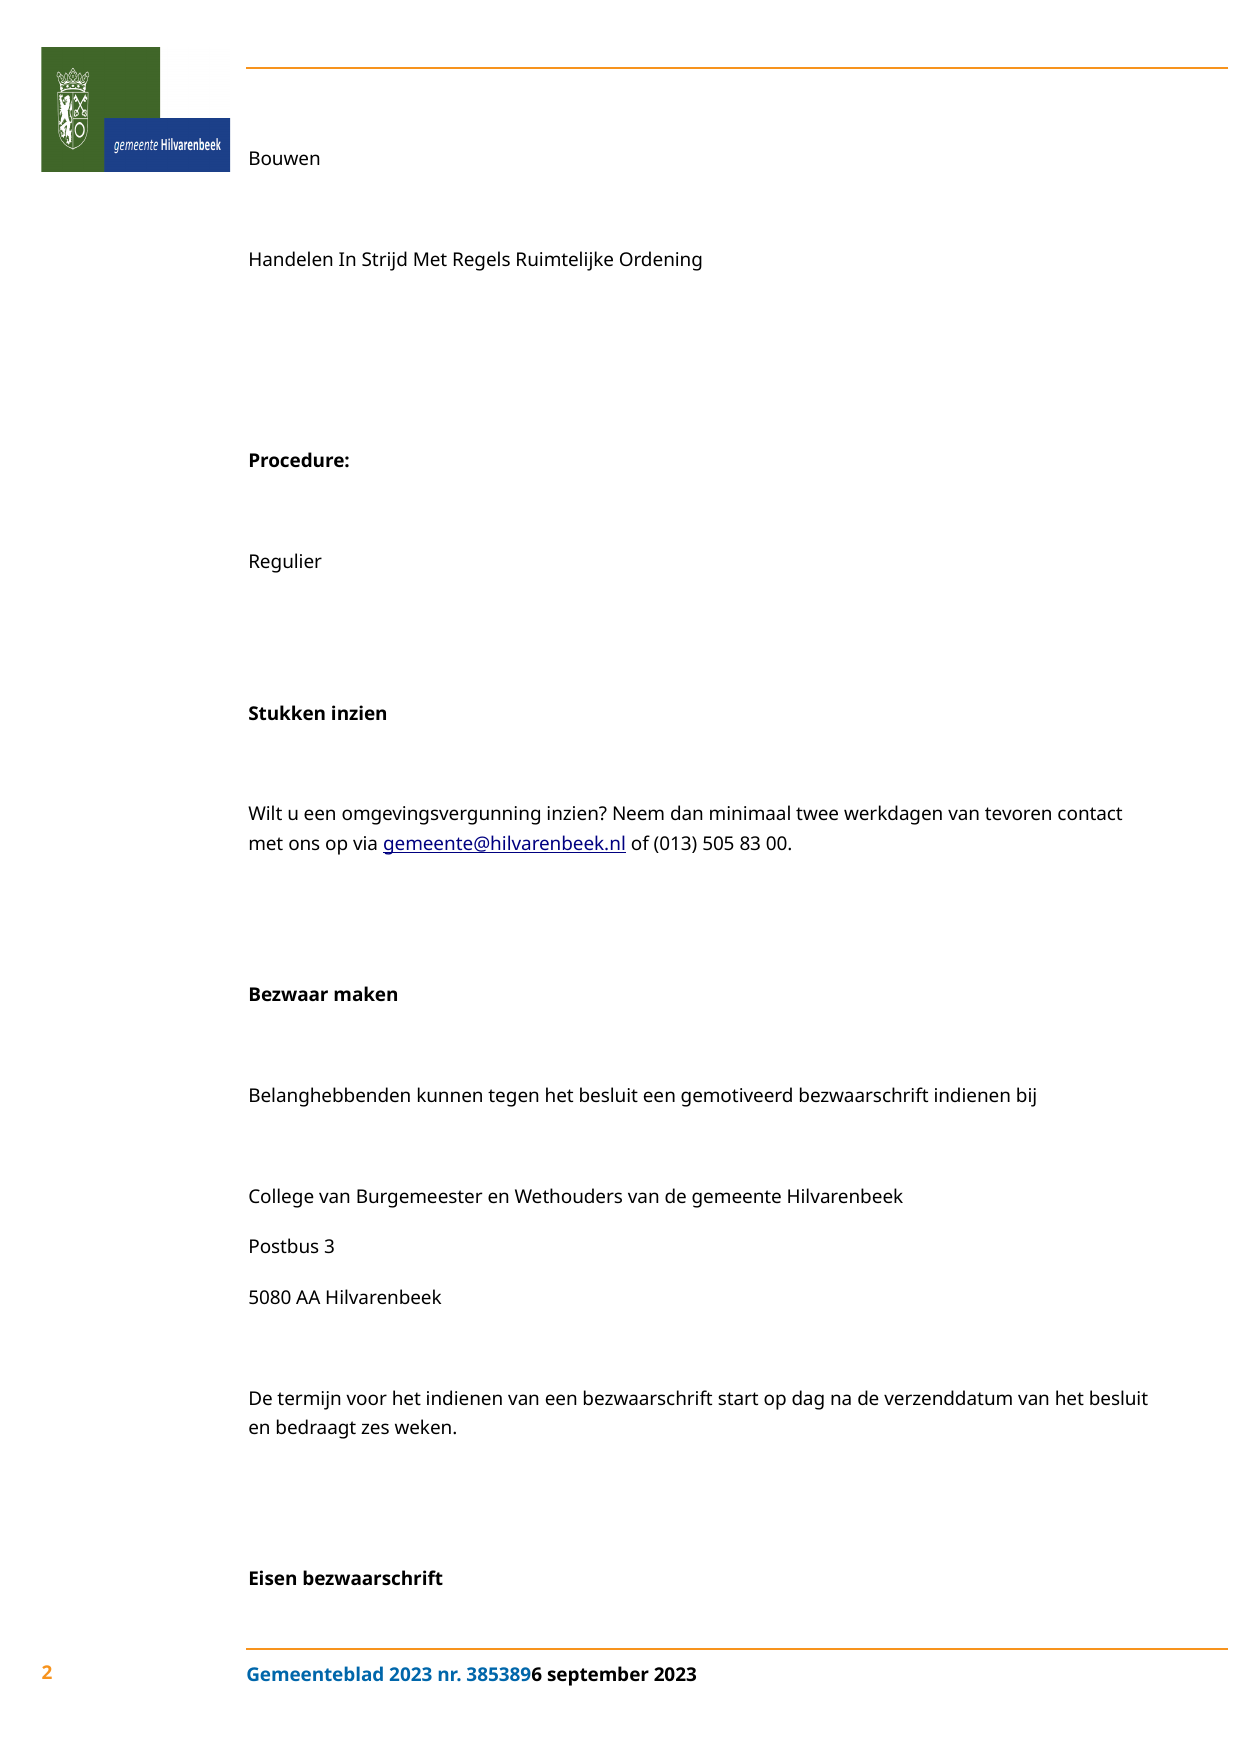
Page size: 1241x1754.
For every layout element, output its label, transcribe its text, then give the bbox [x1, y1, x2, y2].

text Bouwen [248, 145, 1152, 171]
text Regulier [248, 548, 1152, 574]
text Eisen bezwaarschrift [248, 1566, 1152, 1591]
text College van Burgemeester en Wethouders van de gemeente Hilvarenbeek [248, 1183, 1152, 1209]
text De termijn voor het indienen van een bezwaarschrift start op dag na de verzenddatum van het besluit en bedraagt zes weken. [248, 1385, 1152, 1440]
picture [41, 47, 231, 172]
text Bezwaar maken [248, 981, 1152, 1007]
text Procedure: [248, 448, 1152, 473]
text Wilt u een omgevingsvergunning inzien? Neem dan minimaal twee werkdagen van tevoren contact met ons op via gemeente@hilvarenbeek.nl of (013) 505 83 00. [248, 801, 1152, 856]
text Belanghebbenden kunnen tegen het besluit een gemotiveerd bezwaarschrift indienen bij [248, 1082, 1152, 1108]
text Handelen In Strijd Met Regels Ruimtelijke Ordening [248, 246, 1152, 272]
text Postbus 3 [248, 1233, 1152, 1259]
text 5080 AA Hilvarenbeek [248, 1284, 1152, 1310]
text Stukken inzien [248, 700, 1152, 726]
